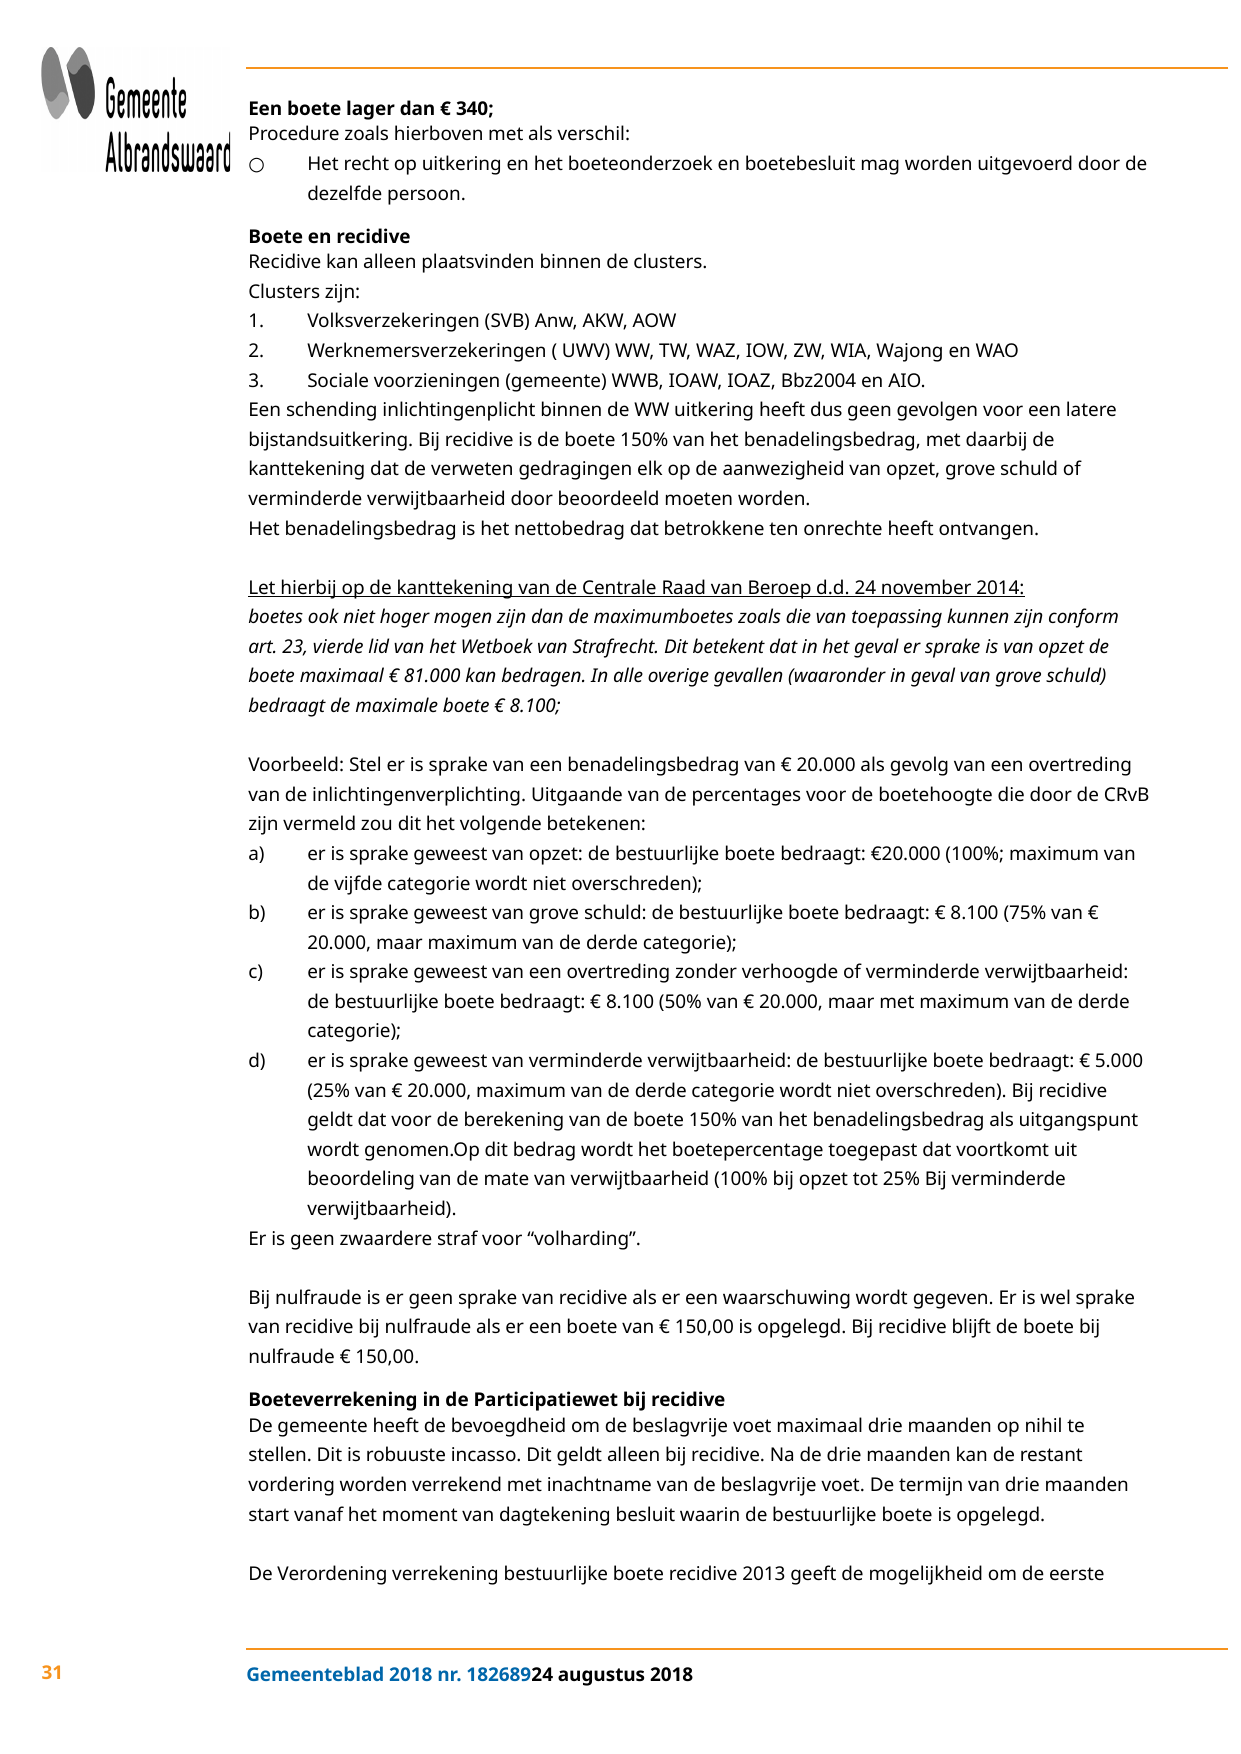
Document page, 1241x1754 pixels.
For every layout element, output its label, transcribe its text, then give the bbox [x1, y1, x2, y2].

text De Verordening verrekening bestuurlijke boete recidive 2013 geeft de mogelijkheid om de eerste [248, 1560, 1152, 1586]
text Bij nulfraude is er geen sprake van recidive als er een waarschuwing wordt gegeven. Er is wel sprake van recidive bij nulfraude als er een boete van € 150,00 is opgelegd. Bij recidive blijft de boete bij nulfraude € 150,00. [248, 1284, 1152, 1369]
list Werknemersverzekeringen ( UWV) WW, TW, WAZ, IOW, ZW, WIA, Wajong en WAO [248, 337, 1152, 363]
text Let hierbij op de kanttekening van de Centrale Raad van Beroep d.d. 24 november 2014: [248, 574, 1152, 600]
list Volksverzekeringen (SVB) Anw, AKW, AOW [248, 308, 1152, 333]
text Voorbeeld: Stel er is sprake van een benadelingsbedrag van € 20.000 als gevolg van een overtreding van de inlichtingenverplichting. Uitgaande van de percentages voor de boetehoogte die door de CRvB zijn vermeld zou dit het volgende betekenen: [248, 751, 1152, 836]
text Een schending inlichtingenplicht binnen de WW uitkering heeft dus geen gevolgen voor een latere bijstandsuitkering. Bij recidive is de boete 150% van het benadelingsbedrag, met daarbij de kanttekening dat de verweten gedragingen elk op de aanwezigheid van opzet, grove schuld of verminderde verwijtbaarheid door beoordeeld moeten worden. [248, 396, 1152, 511]
list Het recht op uitkering en het boeteonderzoek en boetebesluit mag worden uitgevoerd door de dezelfde persoon. [248, 150, 1152, 205]
text Procedure zoals hierboven met als verschil: [248, 121, 1152, 146]
text Boeteverrekening in de Participatiewet bij recidive [248, 1386, 1152, 1412]
text De gemeente heeft de bevoegdheid om de beslagvrije voet maximaal drie maanden op nihil te stellen. Dit is robuuste incasso. Dit geldt alleen bij recidive. Na de drie maanden kan de restant vordering worden verrekend met inachtname van de beslagvrije voet. De termijn van drie maanden start vanaf het moment van dagtekening besluit waarin de bestuurlijke boete is opgelegd. [248, 1412, 1152, 1526]
text Het benadelingsbedrag is het nettobedrag dat betrokkene ten onrechte heeft ontvangen. [248, 515, 1152, 541]
text boetes ook niet hoger mogen zijn dan de maximumboetes zoals die van toepassing kunnen zijn conform art. 23, vierde lid van het Wetboek van Strafrecht. Dit betekent dat in het geval er sprake is van opzet de boete maximaal € 81.000 kan bedragen. In alle overige gevallen (waaronder in geval van grove schuld) bedraagt de maximale boete € 8.100; [248, 603, 1152, 718]
text Boete en recidive [248, 223, 1152, 248]
text Een boete lager dan € 340; [248, 95, 1152, 121]
text Recidive kan alleen plaatsvinden binnen de clusters. [248, 248, 1152, 274]
list er is sprake geweest van een overtreding zonder verhoogde of verminderde verwijtbaarheid: de bestuurlijke boete bedraagt: € 8.100 (50% van € 20.000, maar met maximum van de derde categorie); [248, 958, 1152, 1043]
text Clusters zijn: [248, 278, 1152, 304]
list er is sprake geweest van opzet: de bestuurlijke boete bedraagt: €20.000 (100%; maximum van de vijfde categorie wordt niet overschreden); [248, 840, 1152, 896]
list er is sprake geweest van verminderde verwijtbaarheid: de bestuurlijke boete bedraagt: € 5.000 (25% van € 20.000, maximum van de derde categorie wordt niet overschreden). Bij recidive geldt dat voor de berekening van de boete 150% van het benadelingsbedrag als uitgangspunt wordt genomen.Op dit bedrag wordt het boetepercentage toegepast dat voortkomt uit beoordeling van de mate van verwijtbaarheid (100% bij opzet tot 25% Bij verminderde verwijtbaarheid). [248, 1047, 1152, 1221]
picture [41, 47, 231, 172]
text Er is geen zwaardere straf voor “volharding”. [248, 1225, 1152, 1251]
list er is sprake geweest van grove schuld: de bestuurlijke boete bedraagt: € 8.100 (75% van € 20.000, maar maximum van de derde categorie); [248, 899, 1152, 955]
list Sociale voorzieningen (gemeente) WWB, IOAW, IOAZ, Bbz2004 en AIO. [248, 367, 1152, 393]
